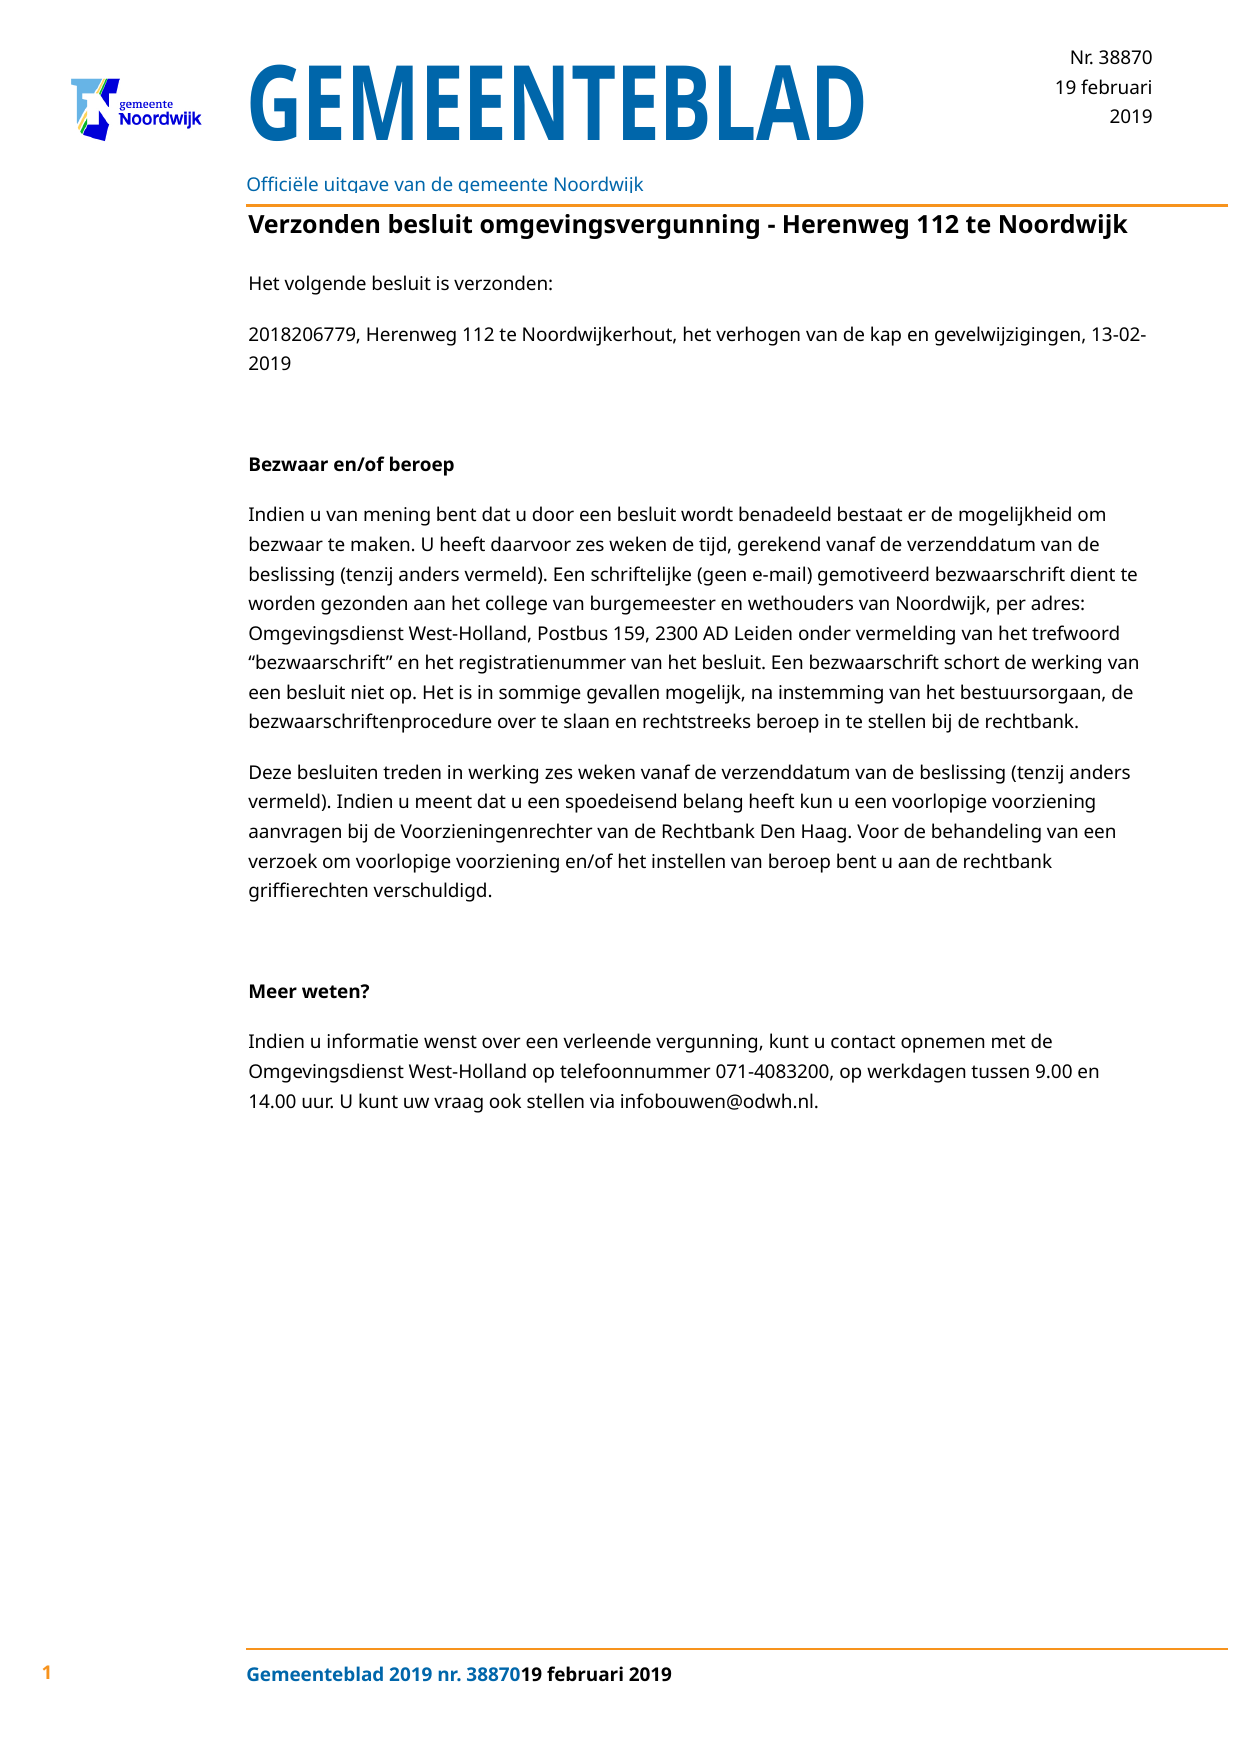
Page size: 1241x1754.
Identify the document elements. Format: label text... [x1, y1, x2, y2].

text Deze besluiten treden in werking zes weken vanaf de verzenddatum van de beslissing (tenzij anders vermeld). Indien u meent dat u een spoedeisend belang heeft kun u een voorlopige voorziening aanvragen bij de Voorzieningenrechter van de Rechtbank Den Haag. Voor de behandeling van een verzoek om voorlopige voorziening en/of het instellen van beroep bent u aan de rechtbank griffierechten verschuldigd. [248, 759, 1152, 903]
text Indien u informatie wenst over een verleende vergunning, kunt u contact opnemen met de Omgevingsdienst West-Holland op telefoonnummer 071-4083200, op werkdagen tussen 9.00 en 14.00 uur. U kunt uw vraag ook stellen via infobouwen@odwh.nl. [248, 1029, 1152, 1113]
text Bezwaar en/of beroep [248, 451, 1152, 477]
text Het volgende besluit is verzonden: [248, 270, 1152, 296]
text Meer weten? [248, 978, 1152, 1004]
picture [41, 47, 231, 172]
text Indien u van mening bent dat u door een besluit wordt benadeeld bestaat er de mogelijkheid om bezwaar te maken. U heeft daarvoor zes weken de tijd, gerekend vanaf de verzenddatum van de beslissing (tenzij anders vermeld). Een schriftelijke (geen e-mail) gemotiveerd bezwaarschrift dient te worden gezonden aan het college van burgemeester en wethouders van Noordwijk, per adres: Omgevingsdienst West-Holland, Postbus 159, 2300 AD Leiden onder vermelding van het trefwoord “bezwaarschrift” en het registratienummer van het besluit. Een bezwaarschrift schort de werking van een besluit niet op. Het is in sommige gevallen mogelijk, na instemming van het bestuursorgaan, de bezwaarschriftenprocedure over te slaan en rechtstreeks beroep in te stellen bij de rechtbank. [248, 502, 1152, 734]
text Verzonden besluit omgevingsvergunning - Herenweg 112 te Noordwijk [248, 207, 1152, 241]
text 2018206779, Herenweg 112 te Noordwijkerhout, het verhogen van de kap en gevelwijzigingen, 13-02-2019 [248, 321, 1152, 376]
